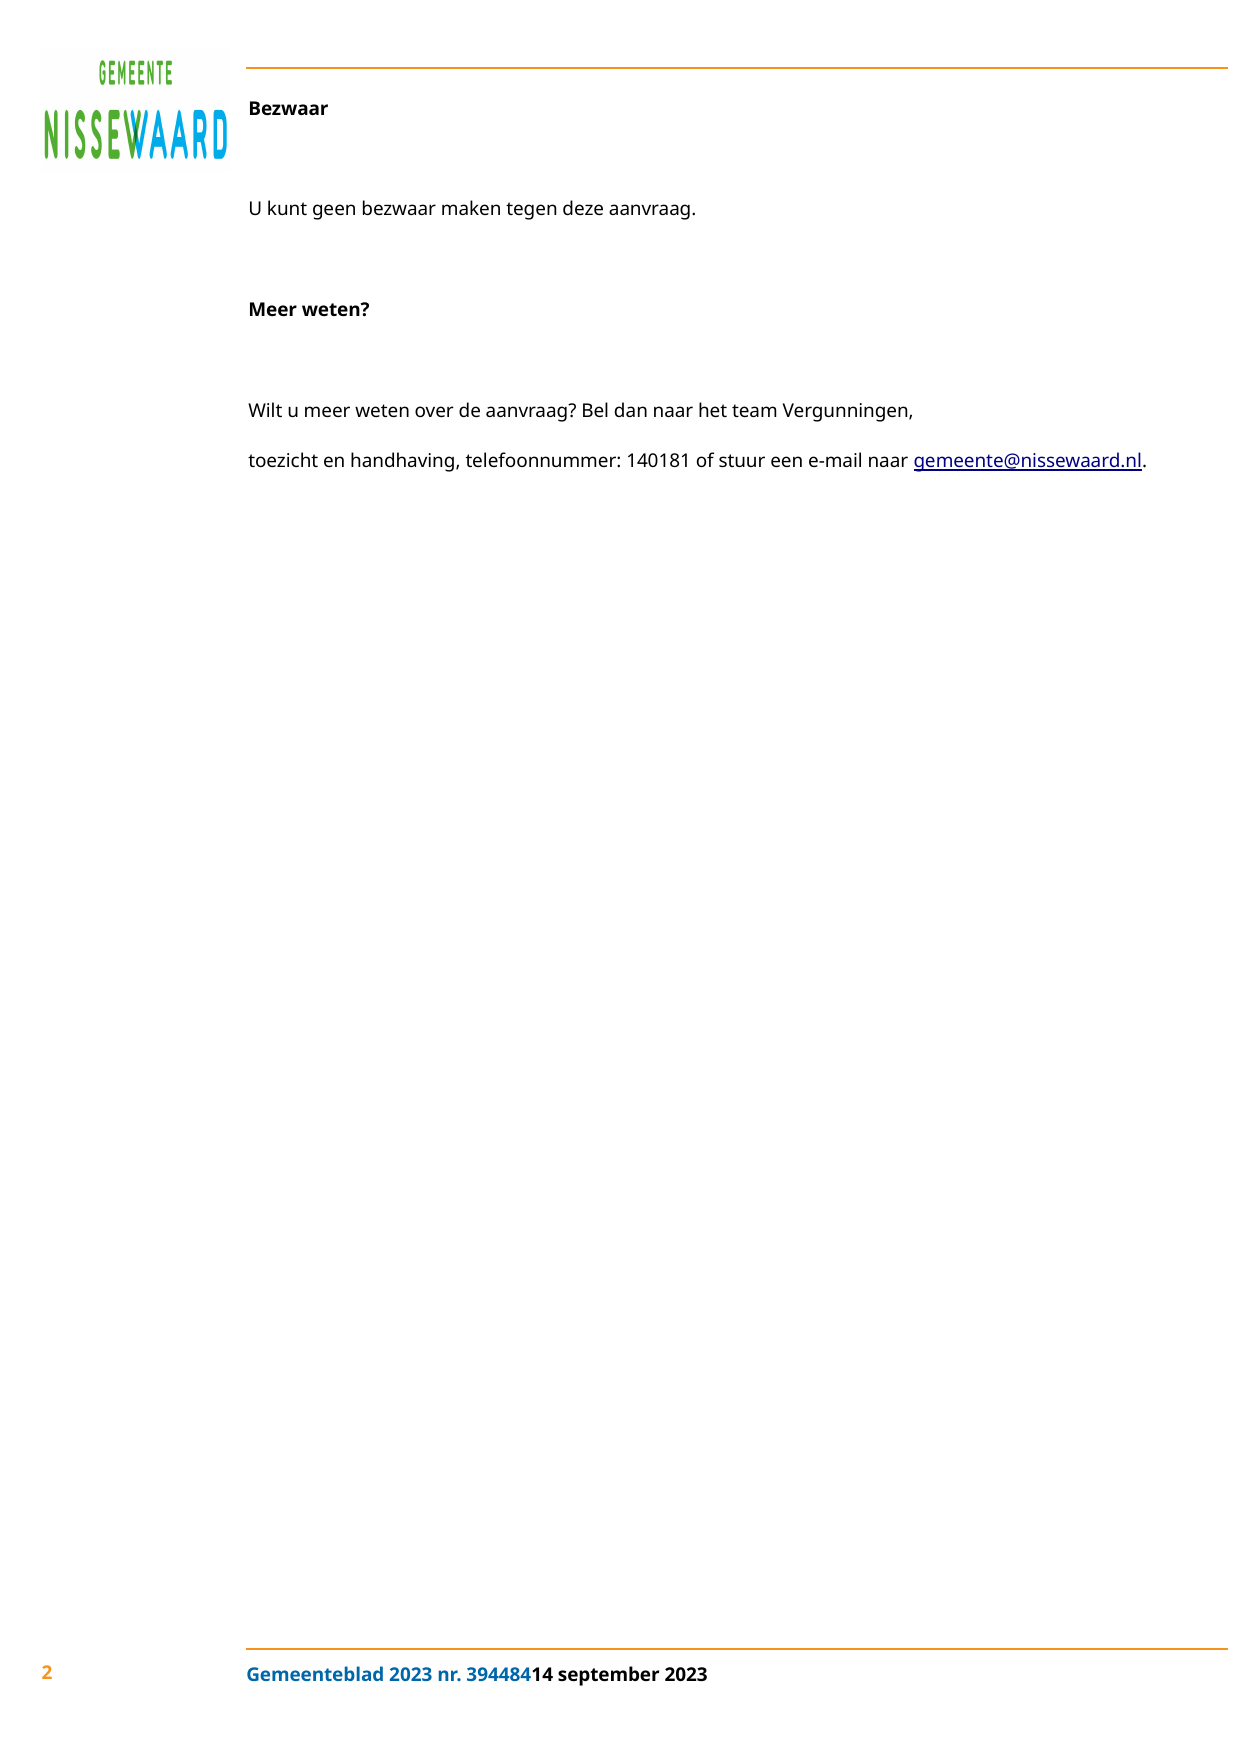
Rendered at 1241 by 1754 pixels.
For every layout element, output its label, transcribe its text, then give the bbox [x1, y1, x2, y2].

text Bezwaar [248, 95, 1152, 121]
text toezicht en handhaving, telefoonnummer: 140181 of stuur een e-mail naar gemeente@nissewaard.nl. [248, 448, 1152, 473]
picture [41, 47, 231, 172]
text U kunt geen bezwaar maken tegen deze aanvraag. [248, 196, 1152, 221]
text Wilt u meer weten over de aanvraag? Bel dan naar het team Vergunningen, [248, 397, 1152, 423]
text Meer weten? [248, 296, 1152, 322]
